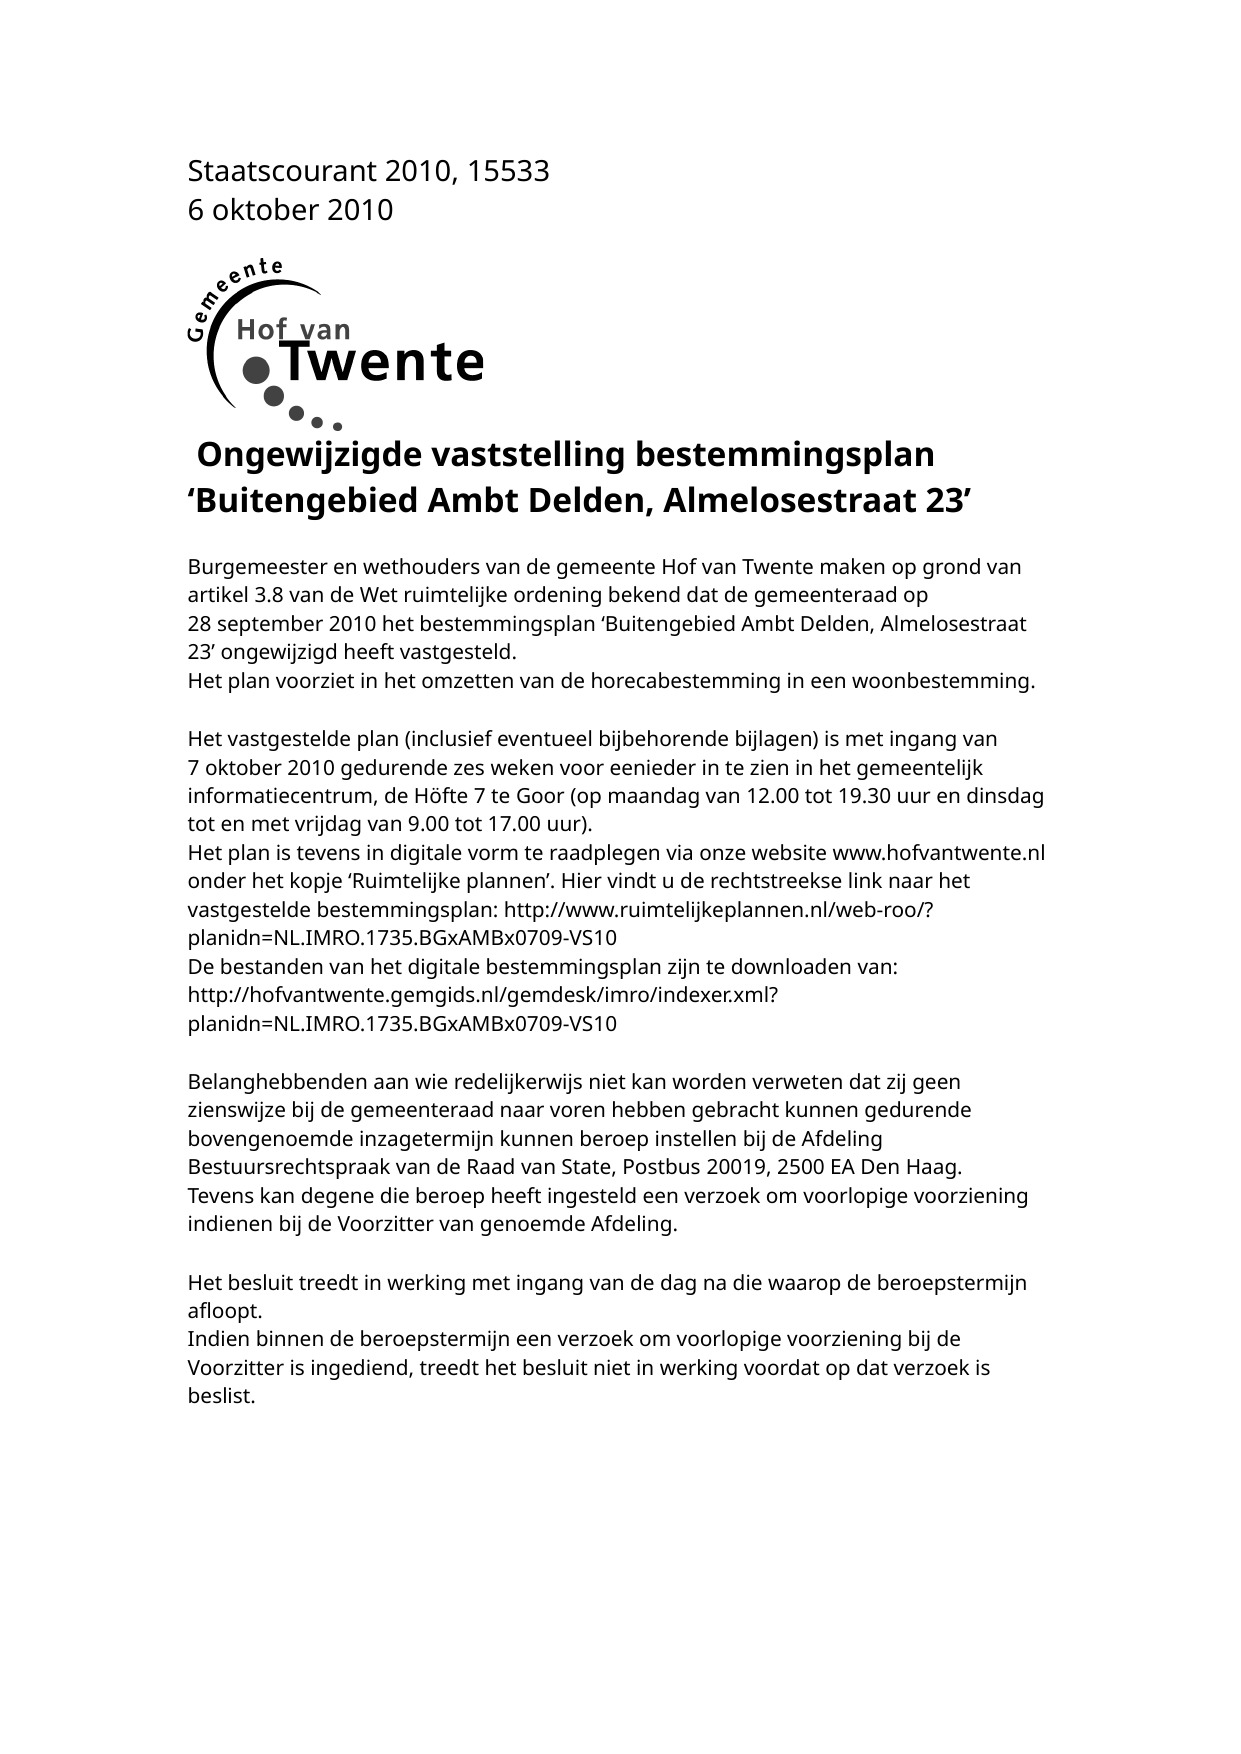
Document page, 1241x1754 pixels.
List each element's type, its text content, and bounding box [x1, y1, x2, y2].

text De bestanden van het digitale bestemmingsplan zijn te downloaden van: [187, 952, 1053, 980]
text Burgemeester en wethouders van de gemeente Hof van Twente maken op grond van artikel 3.8 van de Wet ruimtelijke ordening bekend dat de gemeenteraad op 28 september 2010 het bestemmingsplan ‘Buitengebied Ambt Delden, Almelosestraat 23’ ongewijzigd heeft vastgesteld. [187, 552, 1053, 666]
picture [187, 258, 484, 431]
text Het plan is tevens in digitale vorm te raadplegen via onze website www.hofvantwente.nl onder het kopje ‘Ruimtelijke plannen’. Hier vindt u de rechtstreekse link naar het vastgestelde bestemmingsplan: http://www.ruimtelijkeplannen.nl/web-roo/?planidn=NL.IMRO.1735.BGxAMBx0709-VS10 [187, 838, 1053, 952]
text http://hofvantwente.gemgids.nl/gemdesk/imro/indexer.xml?planidn=NL.IMRO.1735.BGxAMBx0709-VS10 [187, 980, 1053, 1037]
text Het vastgestelde plan (inclusief eventueel bijbehorende bijlagen) is met ingang van 7 oktober 2010 gedurende zes weken voor eenieder in te zien in het gemeentelijk informatiecentrum, de Höfte 7 te Goor (op maandag van 12.00 tot 19.30 uur en dinsdag tot en met vrijdag van 9.00 tot 17.00 uur). [187, 724, 1053, 838]
text Tevens kan degene die beroep heeft ingesteld een verzoek om voorlopige voorziening indienen bij de Voorzitter van genoemde Afdeling. [187, 1181, 1053, 1238]
text Indien binnen de beroepstermijn een verzoek om voorlopige voorziening bij de Voorzitter is ingediend, treedt het besluit niet in werking voordat op dat verzoek is beslist. [187, 1324, 1053, 1410]
text Het plan voorziet in het omzetten van de horecabestemming in een woonbestemming. [187, 666, 1053, 694]
text Het besluit treedt in werking met ingang van de dag na die waarop de beroepstermijn afloopt. [187, 1268, 1053, 1324]
text Staatscourant 2010, 15533 [187, 150, 1053, 190]
subtitle Ongewijzigde vaststelling bestemmingsplan ‘Buitengebied Ambt Delden, Almelosestraat 23’ [187, 271, 1053, 522]
text 6 oktober 2010 [187, 190, 1053, 229]
text Belanghebbenden aan wie redelijkerwijs niet kan worden verweten dat zij geen zienswijze bij de gemeenteraad naar voren hebben gebracht kunnen gedurende bovengenoemde inzagetermijn kunnen beroep instellen bij de Afdeling Bestuursrechtspraak van de Raad van State, Postbus 20019, 2500 EA Den Haag. [187, 1067, 1053, 1181]
